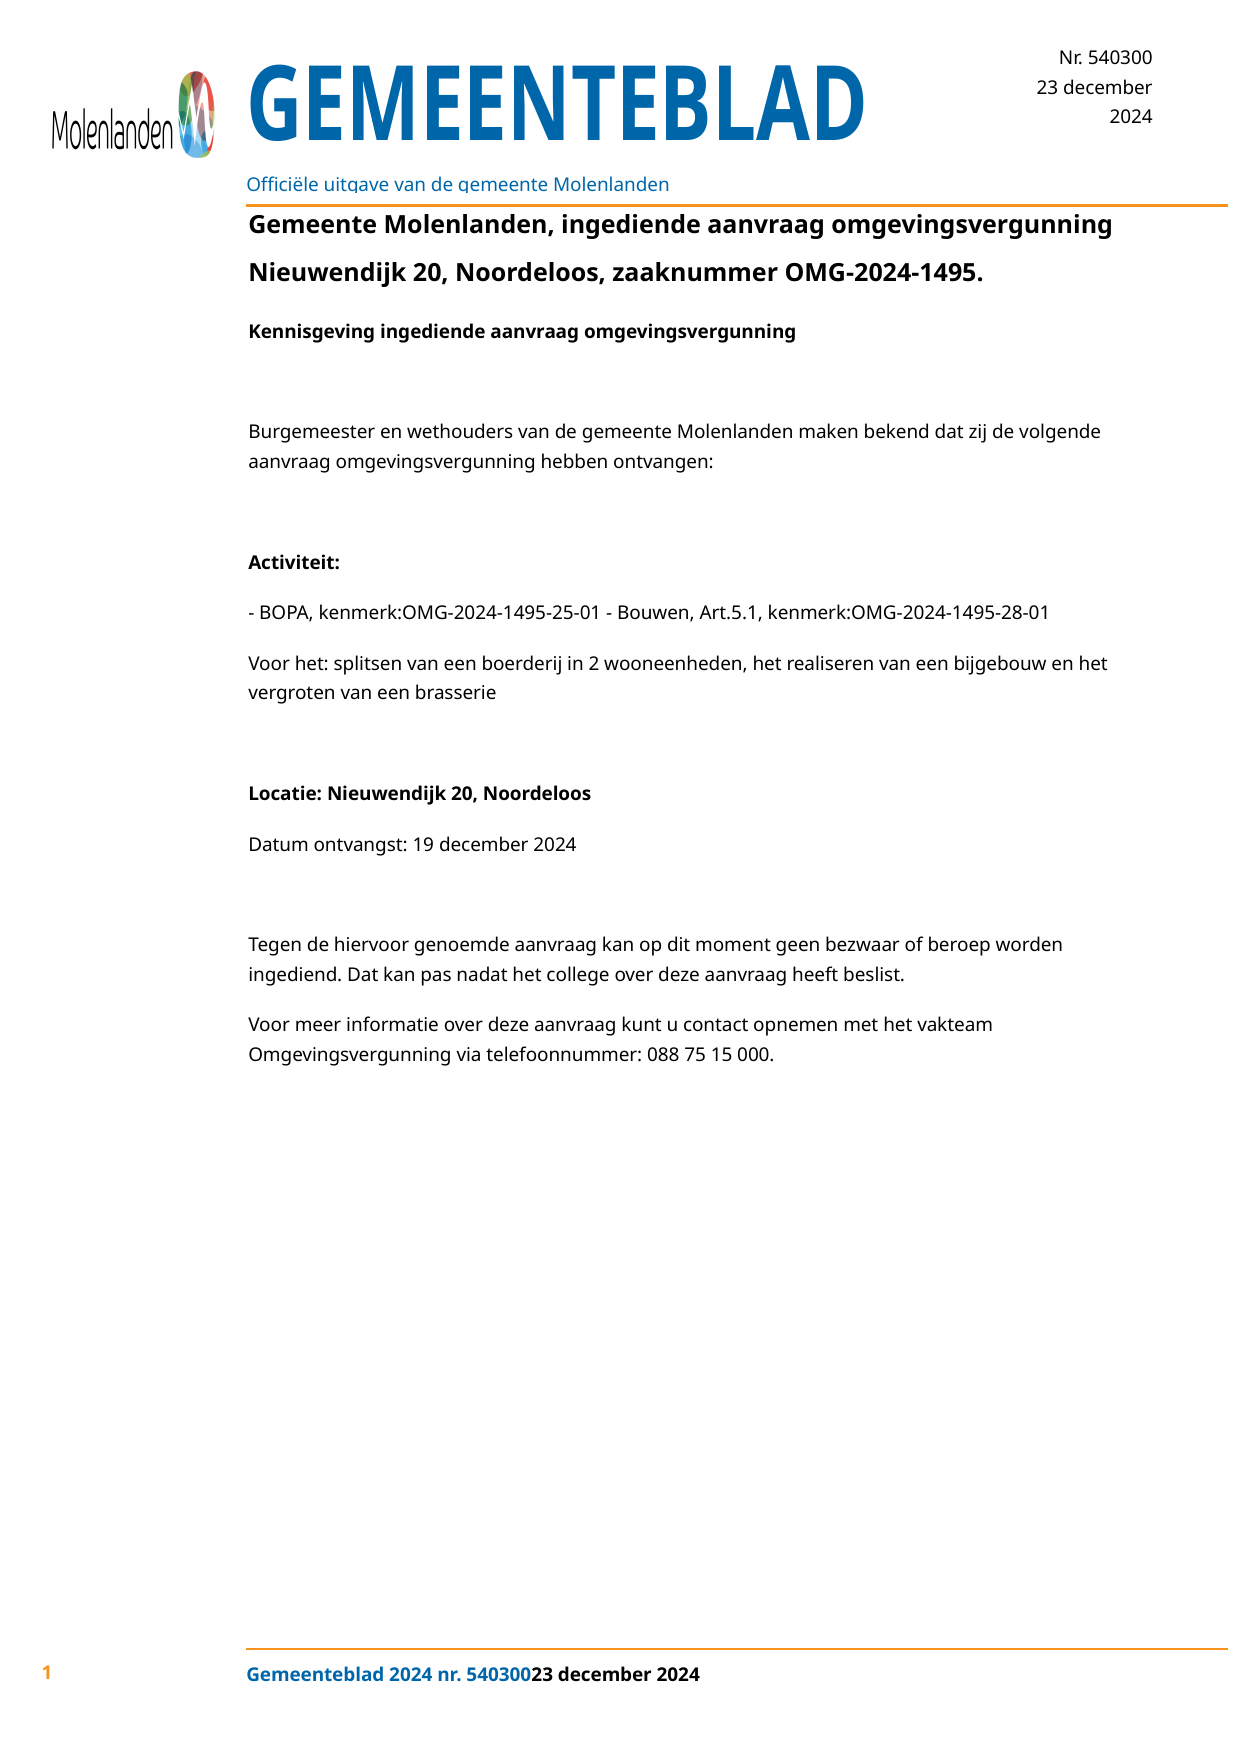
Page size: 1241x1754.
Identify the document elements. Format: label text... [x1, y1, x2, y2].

text Activiteit: [248, 549, 1152, 575]
text Locatie: Nieuwendijk 20, Noordeloos [248, 780, 1152, 806]
text Voor meer informatie over deze aanvraag kunt u contact opnemen met het vakteam Omgevingsvergunning via telefoonnummer: 088 75 15 000. [248, 1012, 1152, 1067]
text Datum ontvangst: 19 december 2024 [248, 831, 1152, 857]
picture [41, 47, 231, 172]
text Gemeente Molenlanden, ingediende aanvraag omgevingsvergunning Nieuwendijk 20, Noordeloos, zaaknummer OMG-2024-1495. [248, 207, 1152, 288]
text Burgemeester en wethouders van de gemeente Molenlanden maken bekend dat zij de volgende aanvraag omgevingsvergunning hebben ontvangen: [248, 419, 1152, 474]
text Voor het: splitsen van een boerderij in 2 wooneenheden, het realiseren van een bijgebouw en het vergroten van een brasserie [248, 650, 1152, 705]
text - BOPA, kenmerk:OMG-2024-1495-25-01 - Bouwen, Art.5.1, kenmerk:OMG-2024-1495-28-01 [248, 599, 1152, 625]
text Tegen de hiervoor genoemde aanvraag kan op dit moment geen bezwaar of beroep worden ingediend. Dat kan pas nadat het college over deze aanvraag heeft beslist. [248, 932, 1152, 987]
text Kennisgeving ingediende aanvraag omgevingsvergunning [248, 318, 1152, 344]
